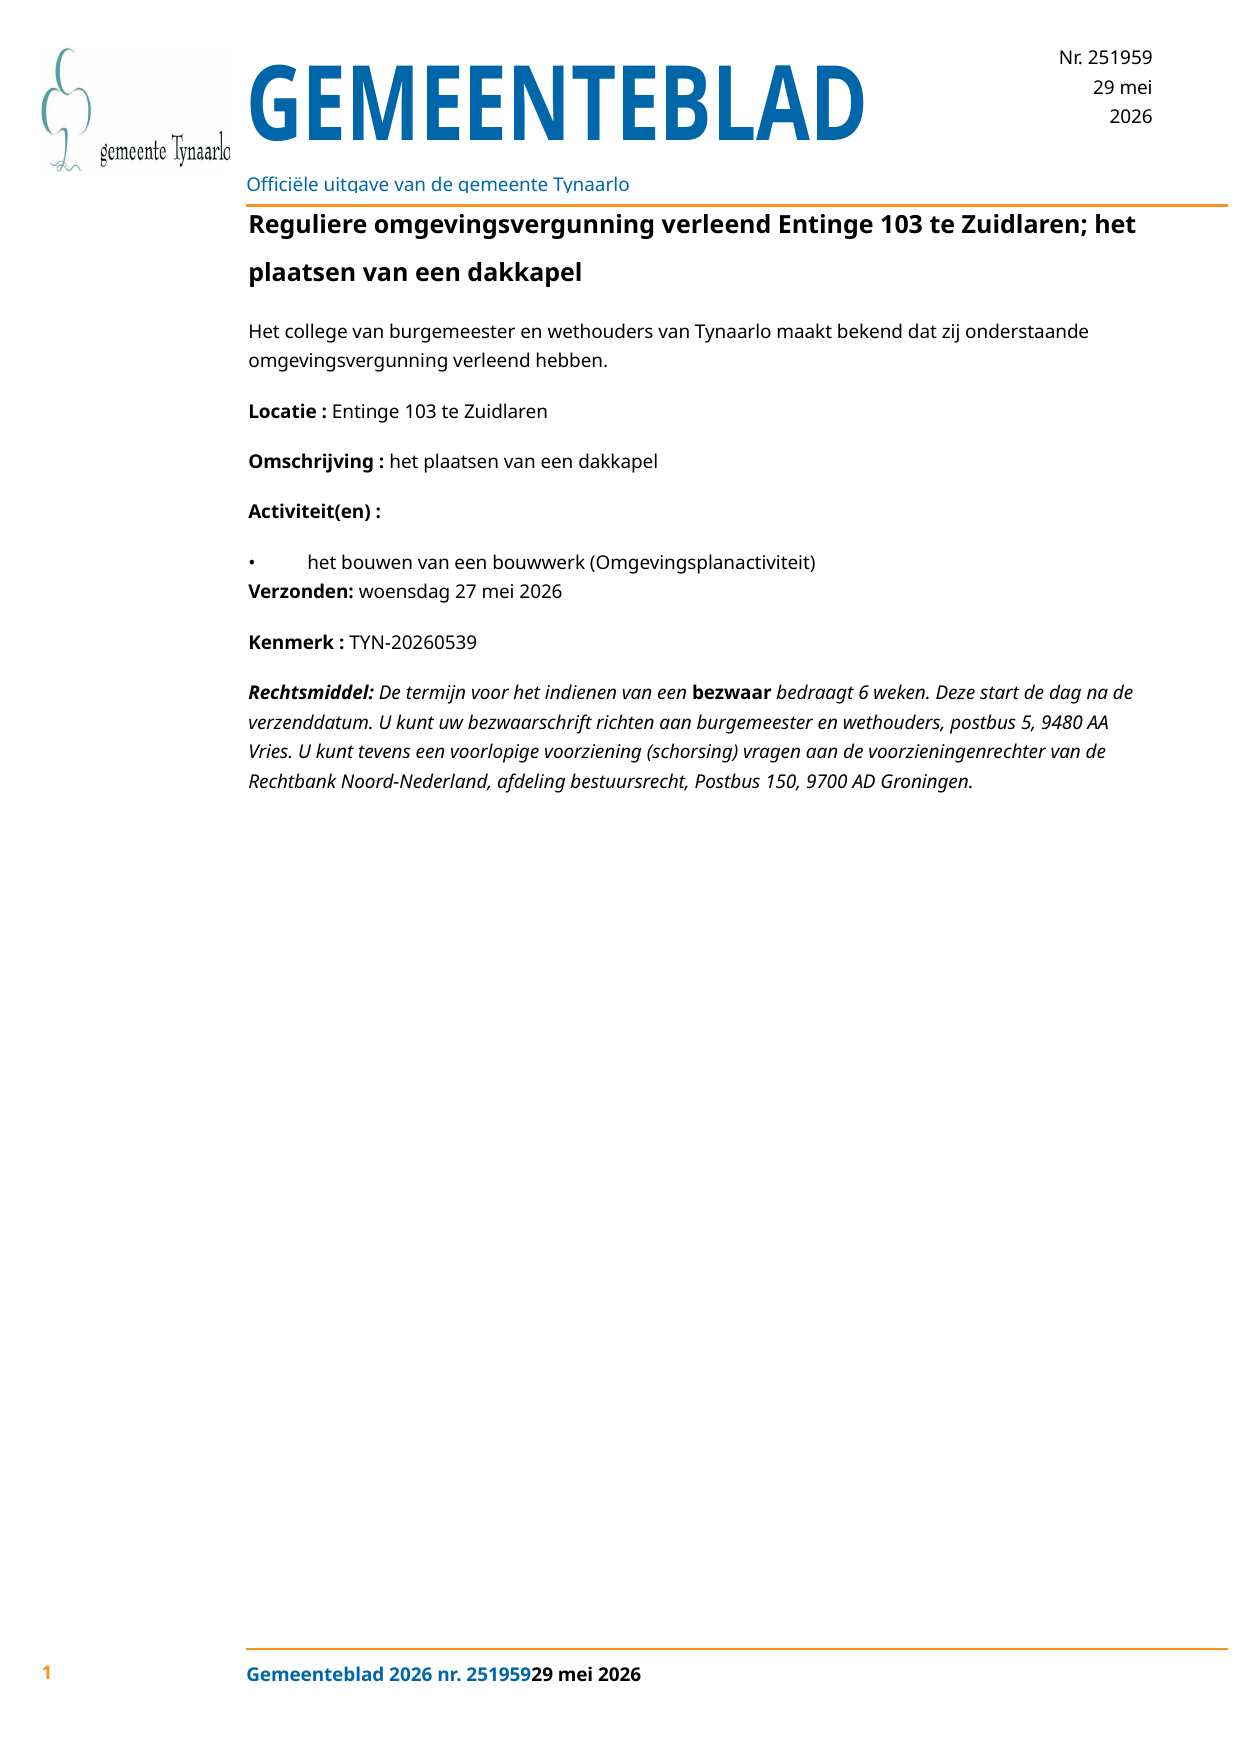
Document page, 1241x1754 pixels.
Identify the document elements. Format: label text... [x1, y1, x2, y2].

text Locatie : Entinge 103 te Zuidlaren [248, 398, 1152, 424]
text Reguliere omgevingsvergunning verleend Entinge 103 te Zuidlaren; het plaatsen van een dakkapel [248, 207, 1152, 288]
text Rechtsmiddel: De termijn voor het indienen van een bezwaar bedraagt 6 weken. Deze start de dag na de verzenddatum. U kunt uw bezwaarschrift richten aan burgemeester en wethouders, postbus 5, 9480 AA Vries. U kunt tevens een voorlopige voorziening (schorsing) vragen aan de voorzieningenrechter van de Rechtbank Noord-Nederland, afdeling bestuursrecht, Postbus 150, 9700 AD Groningen. [248, 679, 1152, 794]
text Kenmerk : TYN-20260539 [248, 629, 1152, 655]
text Activiteit(en) : [248, 499, 1152, 524]
list het bouwen van een bouwwerk (Omgevingsplanactiviteit) [248, 549, 1152, 575]
text Het college van burgemeester en wethouders van Tynaarlo maakt bekend dat zij onderstaande omgevingsvergunning verleend hebben. [248, 318, 1152, 373]
text Omschrijving : het plaatsen van een dakkapel [248, 448, 1152, 474]
picture [41, 47, 231, 172]
text Verzonden: woensdag 27 mei 2026 [248, 579, 1152, 604]
